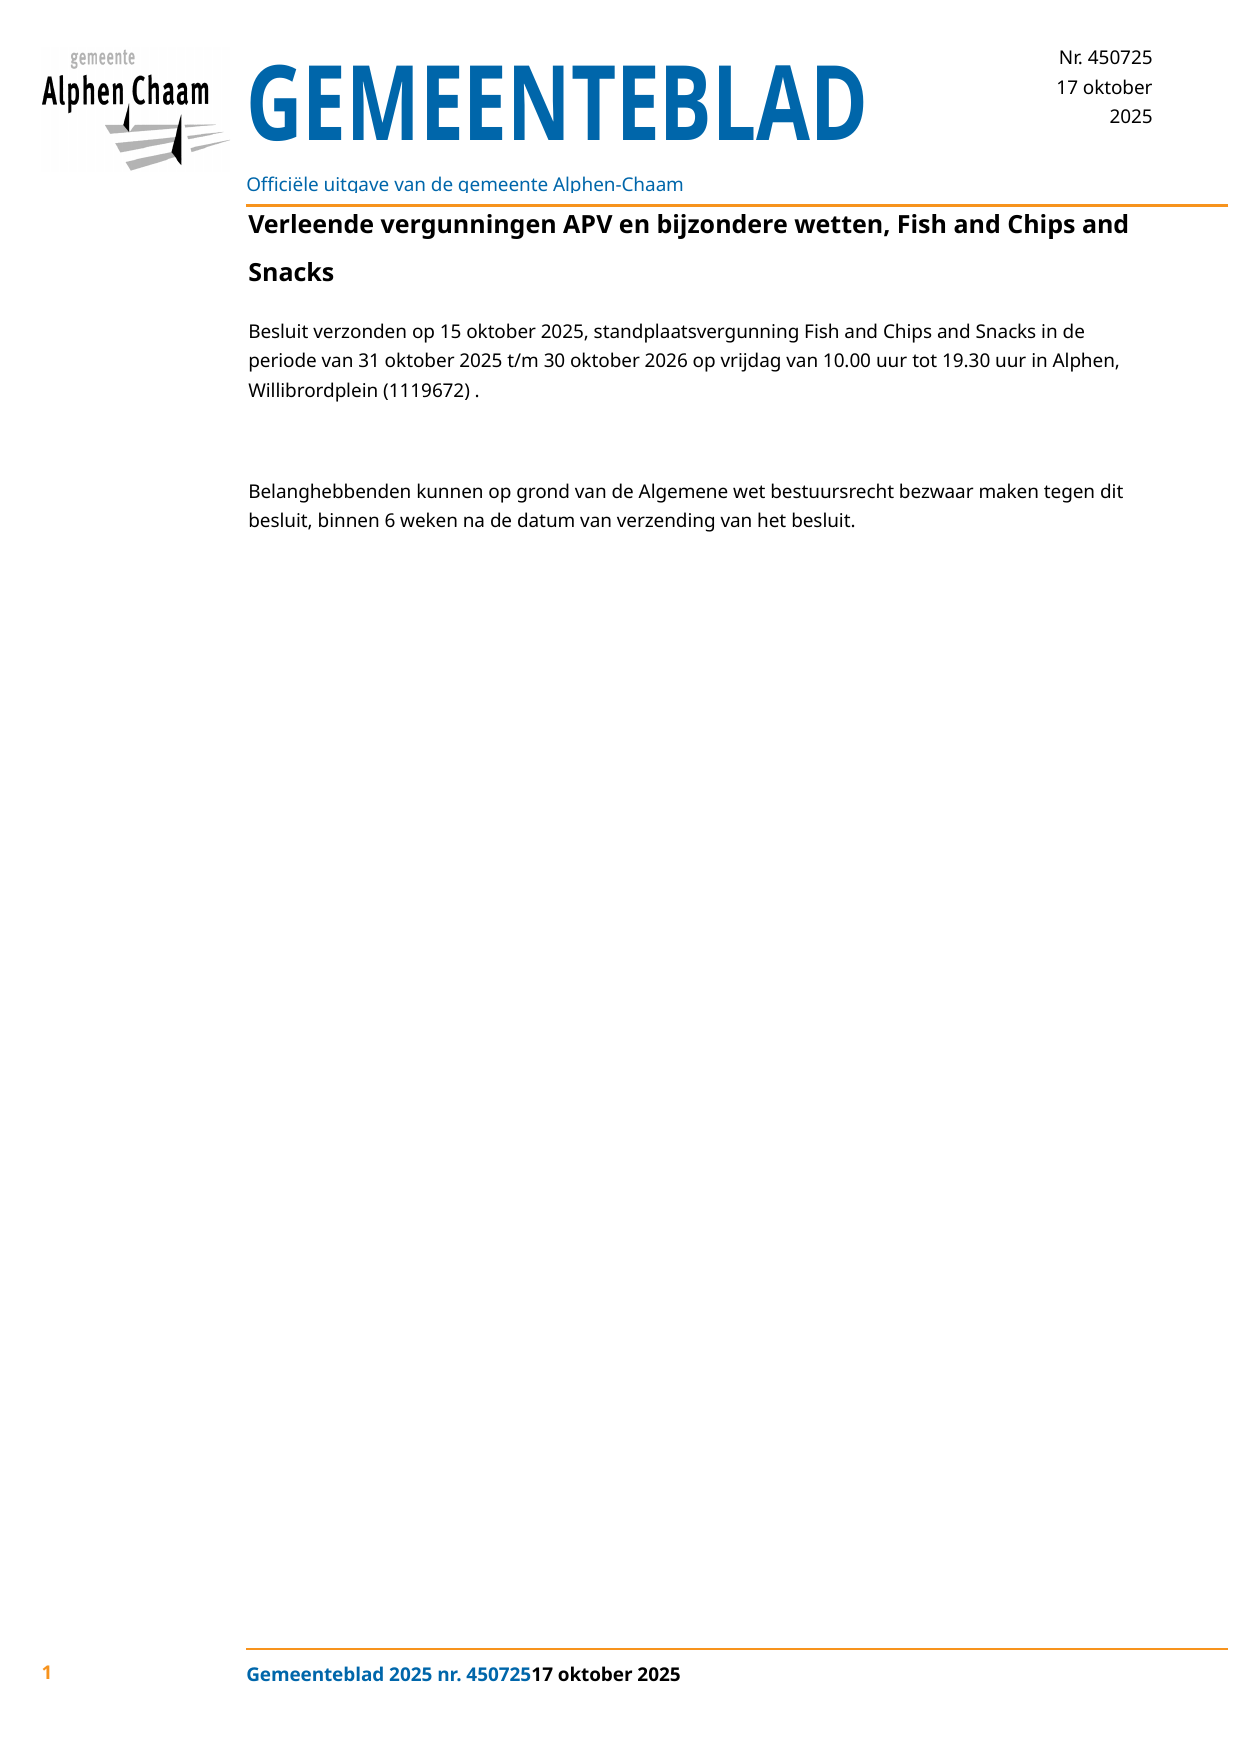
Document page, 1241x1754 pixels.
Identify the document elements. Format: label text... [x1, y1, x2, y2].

text Besluit verzonden op 15 oktober 2025, standplaatsvergunning Fish and Chips and Snacks in de periode van 31 oktober 2025 t/m 30 oktober 2026 op vrijdag van 10.00 uur tot 19.30 uur in Alphen, Willibrordplein (1119672) . [248, 318, 1152, 403]
picture [41, 47, 231, 172]
text Belanghebbenden kunnen op grond van de Algemene wet bestuursrecht bezwaar maken tegen dit besluit, binnen 6 weken na de datum van verzending van het besluit. [248, 478, 1152, 533]
text Verleende vergunningen APV en bijzondere wetten, Fish and Chips and Snacks [248, 207, 1152, 288]
